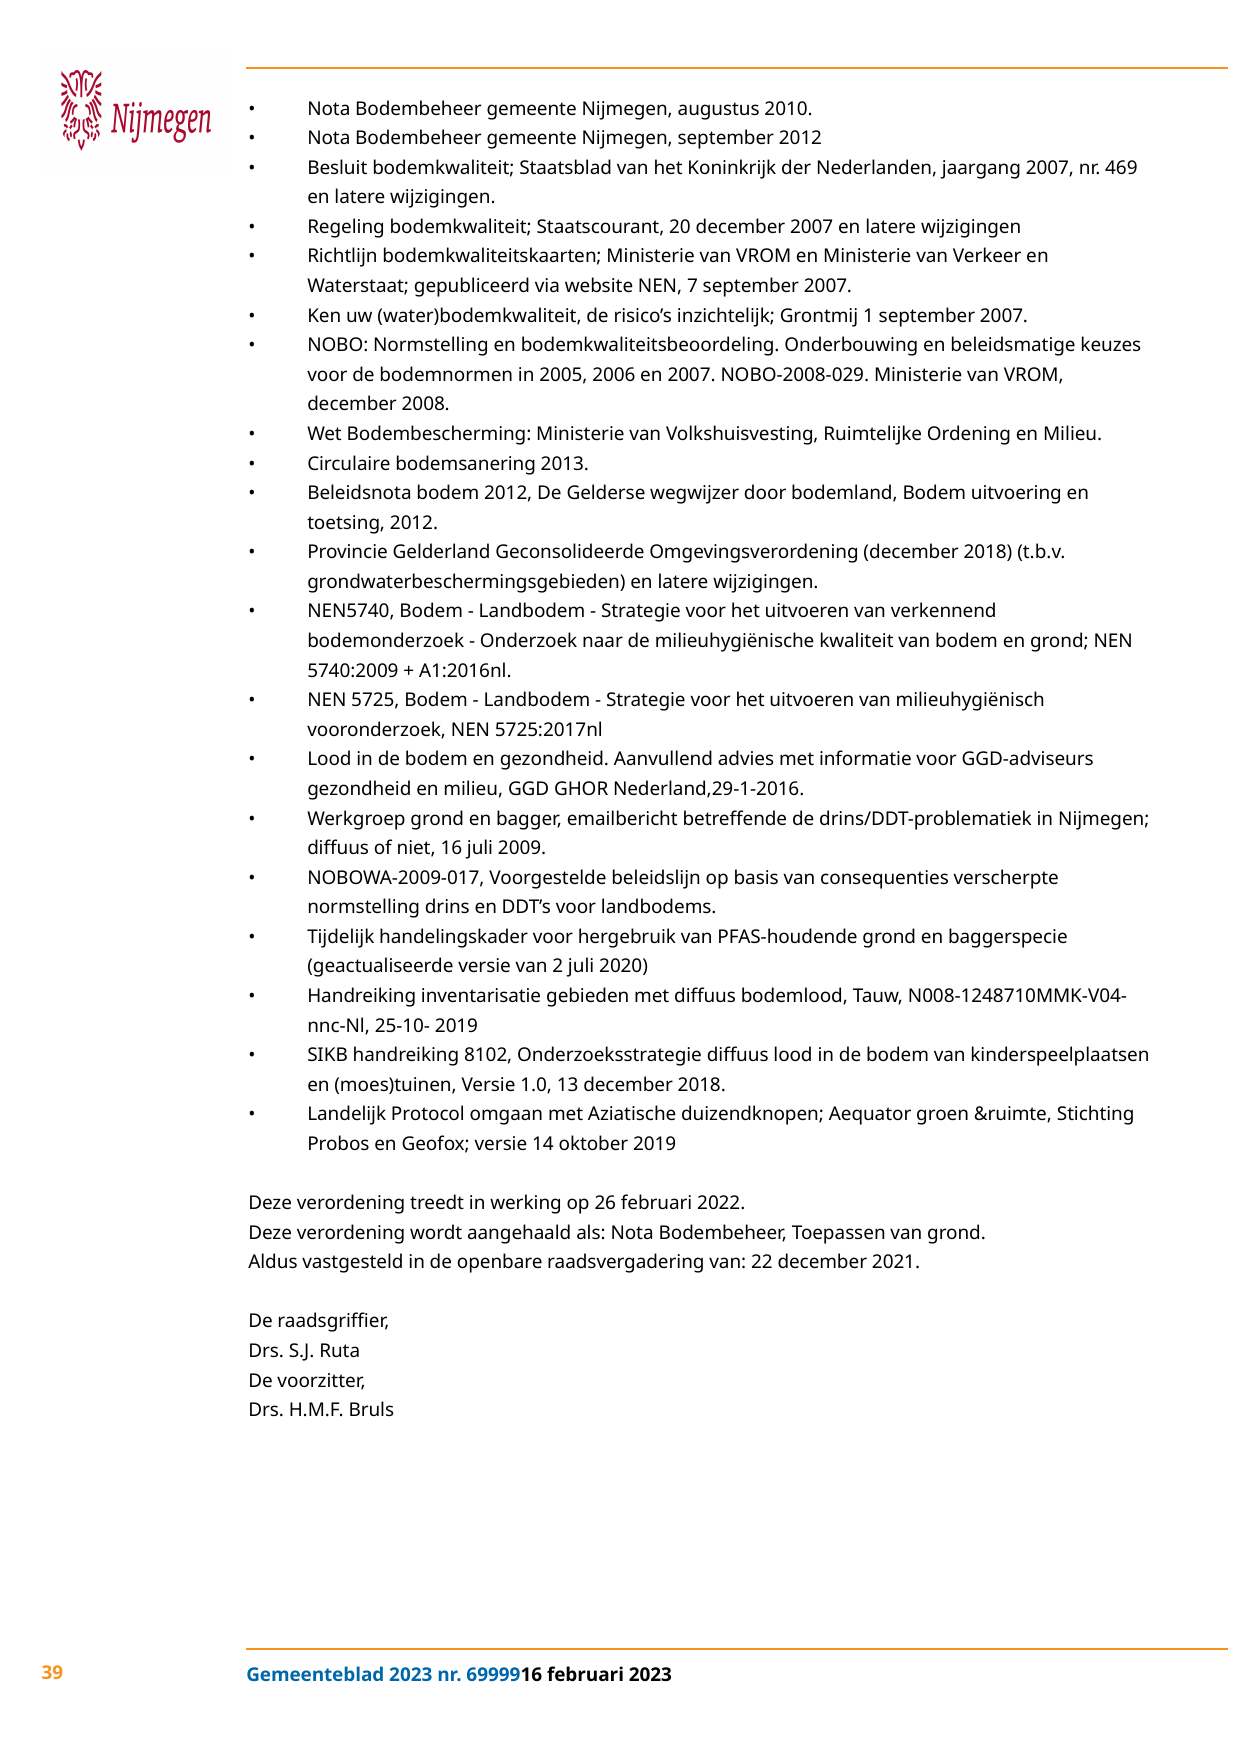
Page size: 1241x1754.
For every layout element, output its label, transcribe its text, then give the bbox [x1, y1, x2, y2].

list Circulaire bodemsanering 2013. [248, 450, 1152, 476]
list NOBO: Normstelling en bodemkwaliteitsbeoordeling. Onderbouwing en beleidsmatige keuzes voor de bodemnormen in 2005, 2006 en 2007. NOBO-2008-029. Ministerie van VROM, december 2008. [248, 331, 1152, 416]
list Ken uw (water)bodemkwaliteit, de risico’s inzichtelijk; Grontmij 1 september 2007. [248, 302, 1152, 328]
list Beleidsnota bodem 2012, De Gelderse wegwijzer door bodemland, Bodem uitvoering en toetsing, 2012. [248, 479, 1152, 535]
list Provincie Gelderland Geconsolideerde Omgevingsverordening (december 2018) (t.b.v. grondwaterbeschermingsgebieden) en latere wijzigingen. [248, 538, 1152, 594]
text Drs. S.J. Ruta [248, 1337, 1152, 1363]
list Richtlijn bodemkwaliteitskaarten; Ministerie van VROM en Ministerie van Verkeer en Waterstaat; gepubliceerd via website NEN, 7 september 2007. [248, 243, 1152, 298]
text Deze verordening treedt in werking op 26 februari 2022. [248, 1189, 1152, 1215]
list Lood in de bodem en gezondheid. Aanvullend advies met informatie voor GGD-adviseurs gezondheid en milieu, GGD GHOR Nederland,29-1-2016. [248, 746, 1152, 801]
list SIKB handreiking 8102, Onderzoeksstrategie diffuus lood in de bodem van kinderspeelplaatsen en (moes)tuinen, Versie 1.0, 13 december 2018. [248, 1041, 1152, 1097]
list Nota Bodembeheer gemeente Nijmegen, september 2012 [248, 124, 1152, 150]
list Handreiking inventarisatie gebieden met diffuus bodemlood, Tauw, N008-1248710MMK-V04-nnc-Nl, 25-10- 2019 [248, 982, 1152, 1038]
list Werkgroep grond en bagger, emailbericht betreffende de drins/DDT-problematiek in Nijmegen; diffuus of niet, 16 juli 2009. [248, 805, 1152, 860]
list Tijdelijk handelingskader voor hergebruik van PFAS-houdende grond en baggerspecie (geactualiseerde versie van 2 juli 2020) [248, 923, 1152, 978]
text Drs. H.M.F. Bruls [248, 1396, 1152, 1422]
list Nota Bodembeheer gemeente Nijmegen, augustus 2010. [248, 95, 1152, 121]
list Wet Bodembescherming: Ministerie van Volkshuisvesting, Ruimtelijke Ordening en Milieu. [248, 420, 1152, 446]
list NEN5740, Bodem - Landbodem - Strategie voor het uitvoeren van verkennend bodemonderzoek - Onderzoek naar de milieuhygiënische kwaliteit van bodem en grond; NEN 5740:2009 + A1:2016nl. [248, 598, 1152, 683]
list Regeling bodemkwaliteit; Staatscourant, 20 december 2007 en latere wijzigingen [248, 213, 1152, 239]
text De raadsgriffier, [248, 1308, 1152, 1333]
list NOBOWA-2009-017, Voorgestelde beleidslijn op basis van consequenties verscherpte normstelling drins en DDT’s voor landbodems. [248, 864, 1152, 919]
list Besluit bodemkwaliteit; Staatsblad van het Koninkrijk der Nederlanden, jaargang 2007, nr. 469 en latere wijzigingen. [248, 154, 1152, 209]
list NEN 5725, Bodem - Landbodem - Strategie voor het uitvoeren van milieuhygiënisch vooronderzoek, NEN 5725:2017nl [248, 686, 1152, 742]
list Landelijk Protocol omgaan met Aziatische duizendknopen; Aequator groen &ruimte, Stichting Probos en Geofox; versie 14 oktober 2019 [248, 1101, 1152, 1156]
text Aldus vastgesteld in de openbare raadsvergadering van: 22 december 2021. [248, 1248, 1152, 1274]
picture [41, 47, 231, 172]
text Deze verordening wordt aangehaald als: Nota Bodembeheer, Toepassen van grond. [248, 1219, 1152, 1245]
text De voorzitter, [248, 1367, 1152, 1393]
